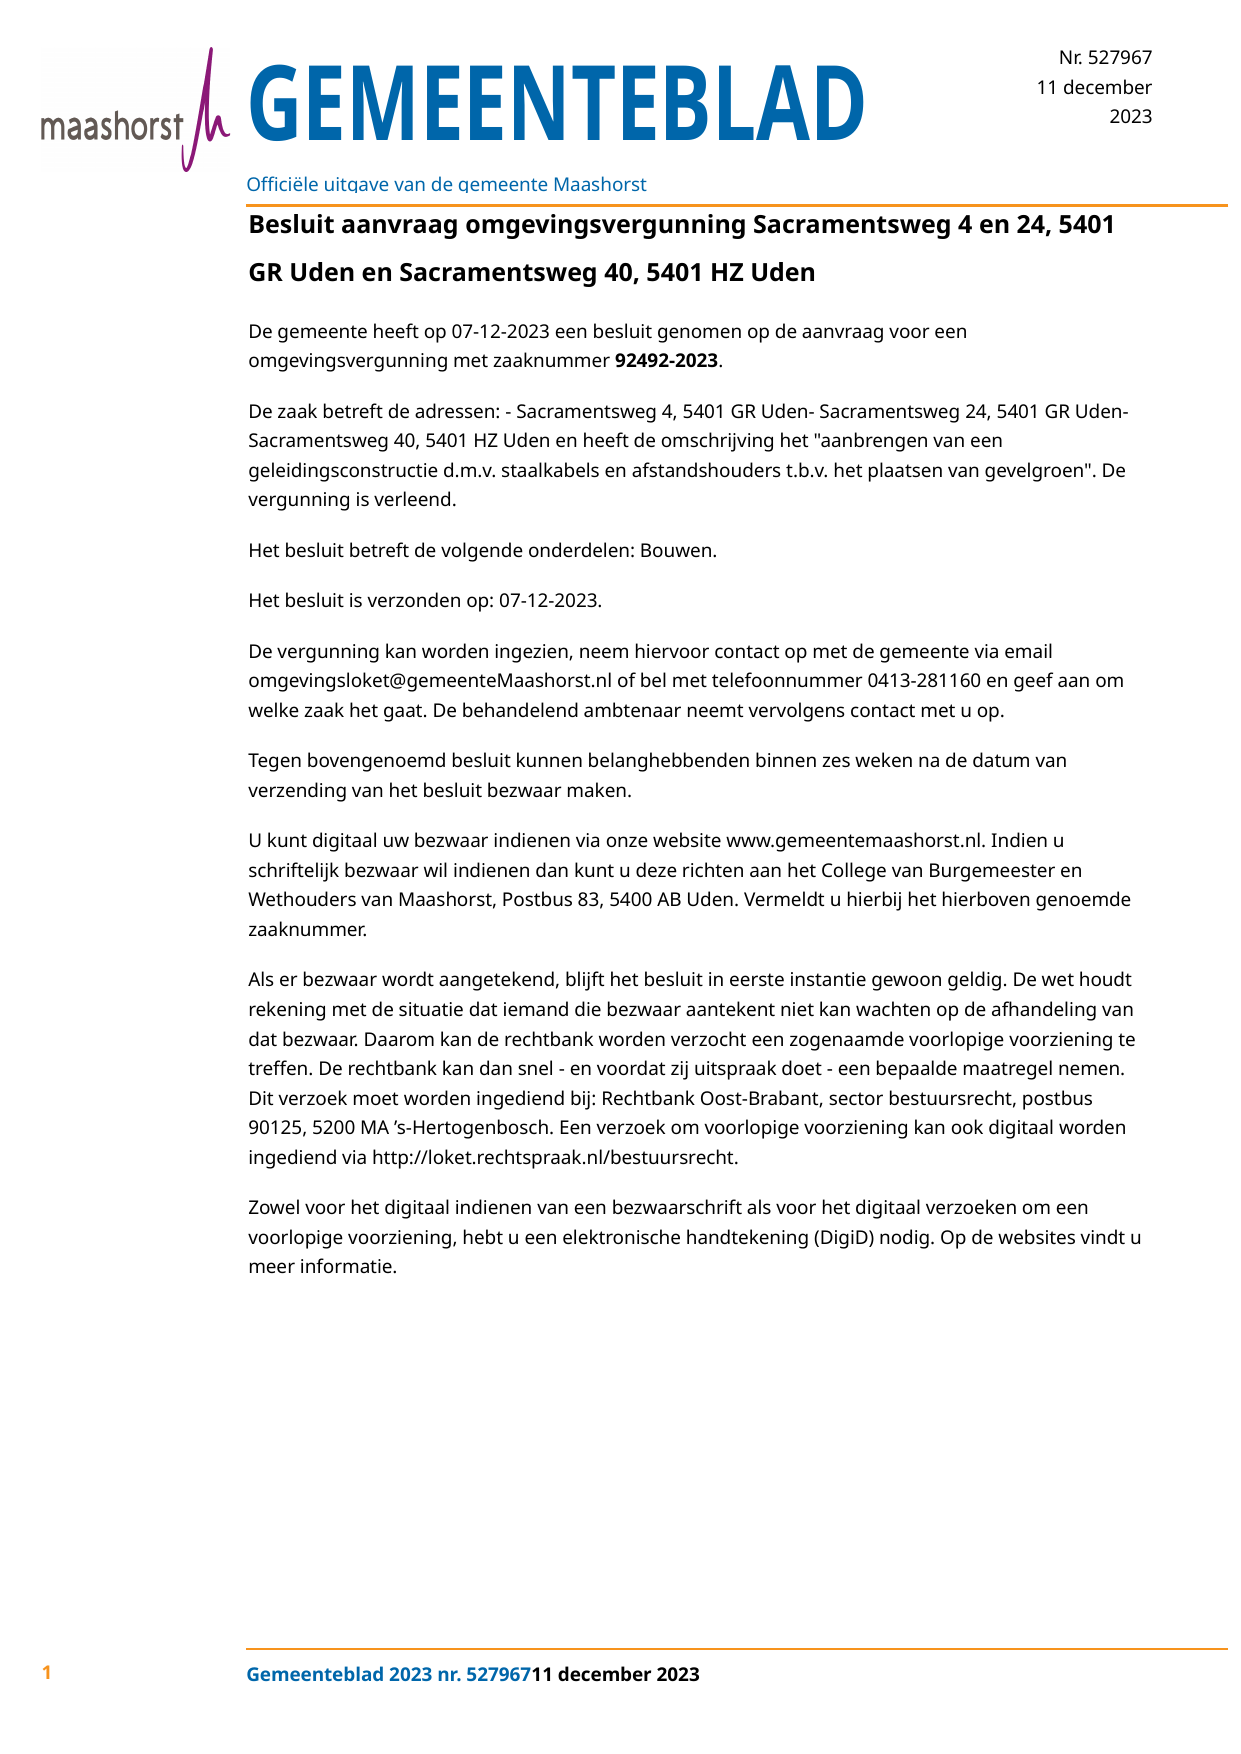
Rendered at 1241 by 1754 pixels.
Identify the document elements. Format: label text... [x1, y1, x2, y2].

text De vergunning kan worden ingezien, neem hiervoor contact op met de gemeente via email omgevingsloket@gemeenteMaashorst.nl of bel met telefoonnummer 0413-281160 en geef aan om welke zaak het gaat. De behandelend ambtenaar neemt vervolgens contact met u op. [248, 638, 1152, 723]
text De gemeente heeft op 07-12-2023 een besluit genomen op de aanvraag voor een omgevingsvergunning met zaaknummer 92492-2023. [248, 318, 1152, 373]
text U kunt digitaal uw bezwaar indienen via onze website www.gemeentemaashorst.nl. Indien u schriftelijk bezwaar wil indienen dan kunt u deze richten aan het College van Burgemeester en Wethouders van Maashorst, Postbus 83, 5400 AB Uden. Vermeldt u hierbij het hierboven genoemde zaaknummer. [248, 827, 1152, 942]
text Zowel voor het digitaal indienen van een bezwaarschrift als voor het digitaal verzoeken om een voorlopige voorziening, hebt u een elektronische handtekening (DigiD) nodig. Op de websites vindt u meer informatie. [248, 1194, 1152, 1279]
text De zaak betreft de adressen: - Sacramentsweg 4, 5401 GR Uden- Sacramentsweg 24, 5401 GR Uden- Sacramentsweg 40, 5401 HZ Uden en heeft de omschrijving het "aanbrengen van een geleidingsconstructie d.m.v. staalkabels en afstandshouders t.b.v. het plaatsen van gevelgroen". De vergunning is verleend. [248, 398, 1152, 512]
text Besluit aanvraag omgevingsvergunning Sacramentsweg 4 en 24, 5401 GR Uden en Sacramentsweg 40, 5401 HZ Uden [248, 207, 1152, 288]
picture [41, 47, 231, 172]
text Het besluit betreft de volgende onderdelen: Bouwen. [248, 537, 1152, 563]
text Tegen bovengenoemd besluit kunnen belanghebbenden binnen zes weken na de datum van verzending van het besluit bezwaar maken. [248, 747, 1152, 803]
text Als er bezwaar wordt aangetekend, blijft het besluit in eerste instantie gewoon geldig. De wet houdt rekening met de situatie dat iemand die bezwaar aantekent niet kan wachten op de afhandeling van dat bezwaar. Daarom kan de rechtbank worden verzocht een zogenaamde voorlopige voorziening te treffen. De rechtbank kan dan snel - en voordat zij uitspraak doet - een bepaalde maatregel nemen. Dit verzoek moet worden ingediend bij: Rechtbank Oost-Brabant, sector bestuursrecht, postbus 90125, 5200 MA ’s-Hertogenbosch. Een verzoek om voorlopige voorziening kan ook digitaal worden ingediend via http://loket.rechtspraak.nl/bestuursrecht. [248, 967, 1152, 1170]
text Het besluit is verzonden op: 07-12-2023. [248, 587, 1152, 613]
